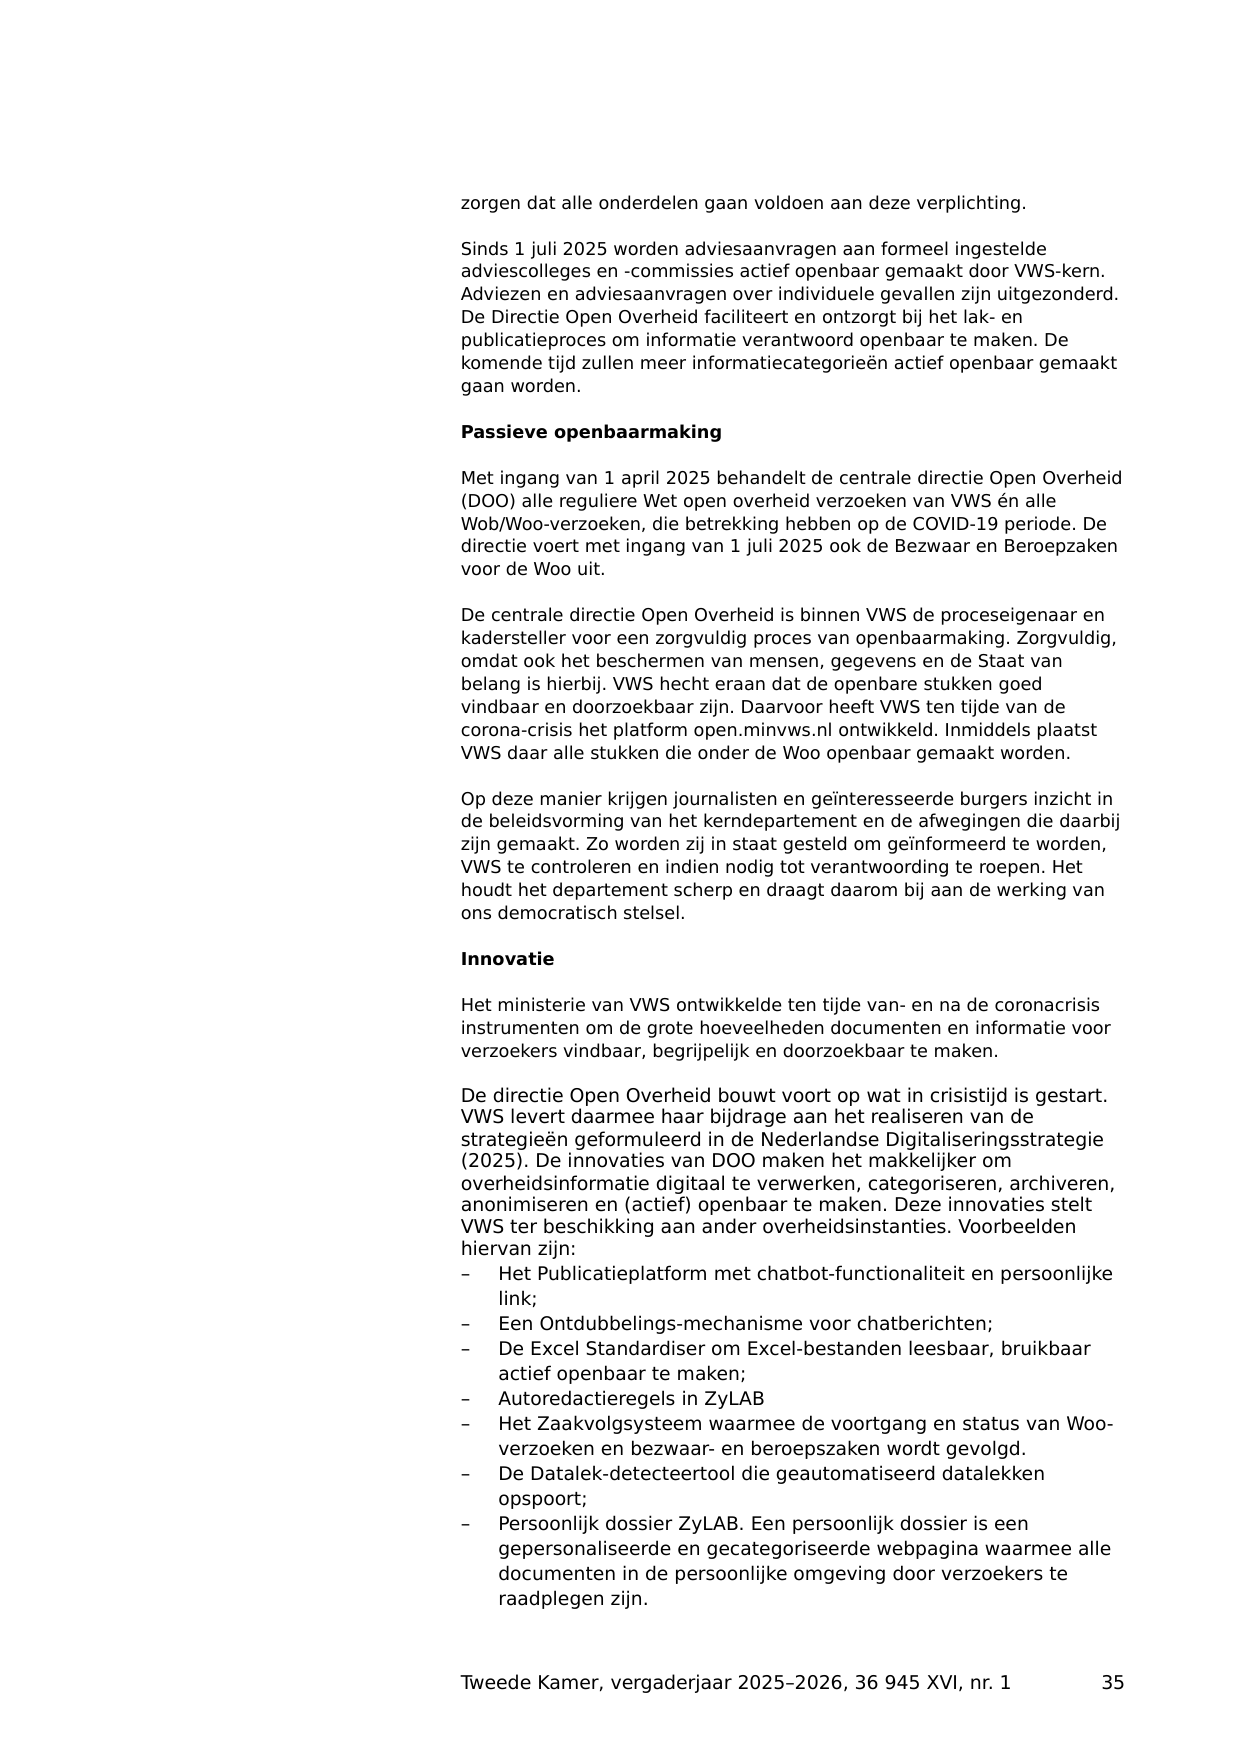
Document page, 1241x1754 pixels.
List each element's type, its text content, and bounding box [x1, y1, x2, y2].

list De Excel Standardiser om Excel-bestanden leesbaar, bruikbaar actief openbaar te maken; [461, 1335, 1125, 1385]
list Het Publicatieplatform met chatbot-functionaliteit en persoonlijke link; [461, 1260, 1125, 1310]
text Op deze manier krijgen journalisten en geïnteresseerde burgers inzicht in de beleidsvorming van het kerndepartement en de afwegingen die daarbij zijn gemaakt. Zo worden zij in staat gesteld om geïnformeerd te worden, VWS te controleren en indien nodig tot verantwoording te roepen. Het houdt het departement scherp en draagt daarom bij aan de werking van ons democratisch stelsel. [461, 787, 1125, 924]
text Passieve openbaarmaking [461, 420, 1125, 443]
text Innovatie [461, 947, 1125, 970]
text Het ministerie van VWS ontwikkelde ten tijde van- en na de coronacrisis instrumenten om de grote hoeveelheden documenten en informatie voor verzoekers vindbaar, begrijpelijk en doorzoekbaar te maken. [461, 993, 1125, 1062]
list Het Zaakvolgsysteem waarmee de voortgang en status van Woo-verzoeken en bezwaar- en beroepszaken wordt gevolgd. [461, 1410, 1125, 1460]
text Sinds 1 juli 2025 worden adviesaanvragen aan formeel ingestelde adviescolleges en -commissies actief openbaar gemaakt door VWS-kern. Adviezen en adviesaanvragen over individuele gevallen zijn uitgezonderd. De Directie Open Overheid faciliteert en ontzorgt bij het lak- en publicatieproces om informatie verantwoord openbaar te maken. De komende tijd zullen meer informatiecategorieën actief openbaar gemaakt gaan worden. [461, 237, 1125, 397]
list Een Ontdubbelings-mechanisme voor chatberichten; [461, 1310, 1125, 1335]
list Autoredactieregels in ZyLAB [461, 1385, 1125, 1410]
text zorgen dat alle onderdelen gaan voldoen aan deze verplichting. [461, 191, 1125, 214]
text De directie Open Overheid bouwt voort op wat in crisistijd is gestart. VWS levert daarmee haar bijdrage aan het realiseren van de strategieën geformuleerd in de Nederlandse Digitaliseringsstrategie (2025). De innovaties van DOO maken het makkelijker om overheidsinformatie digitaal te verwerken, categoriseren, archiveren, anonimiseren en (actief) openbaar te maken. Deze innovaties stelt VWS ter beschikking aan ander overheidsinstanties. Voorbeelden hiervan zijn: [461, 1084, 1125, 1260]
text Met ingang van 1 april 2025 behandelt de centrale directie Open Overheid (DOO) alle reguliere Wet open overheid verzoeken van VWS én alle Wob/Woo-verzoeken, die betrekking hebben op de COVID-19 periode. De directie voert met ingang van 1 juli 2025 ook de Bezwaar en Beroepzaken voor de Woo uit. [461, 466, 1125, 580]
list De Datalek-detecteertool die geautomatiseerd datalekken opspoort; [461, 1460, 1125, 1510]
text De centrale directie Open Overheid is binnen VWS de proceseigenaar en kadersteller voor een zorgvuldig proces van openbaarmaking. Zorgvuldig, omdat ook het beschermen van mensen, gegevens en de Staat van belang is hierbij. VWS hecht eraan dat de openbare stukken goed vindbaar en doorzoekbaar zijn. Daarvoor heeft VWS ten tijde van de corona-crisis het platform open.minvws.nl ontwikkeld. Inmiddels plaatst VWS daar alle stukken die onder de Woo openbaar gemaakt worden. [461, 603, 1125, 764]
list Persoonlijk dossier ZyLAB. Een persoonlijk dossier is een gepersonaliseerde en gecategoriseerde webpagina waarmee alle documenten in de persoonlijke omgeving door verzoekers te raadplegen zijn. [461, 1510, 1125, 1610]
